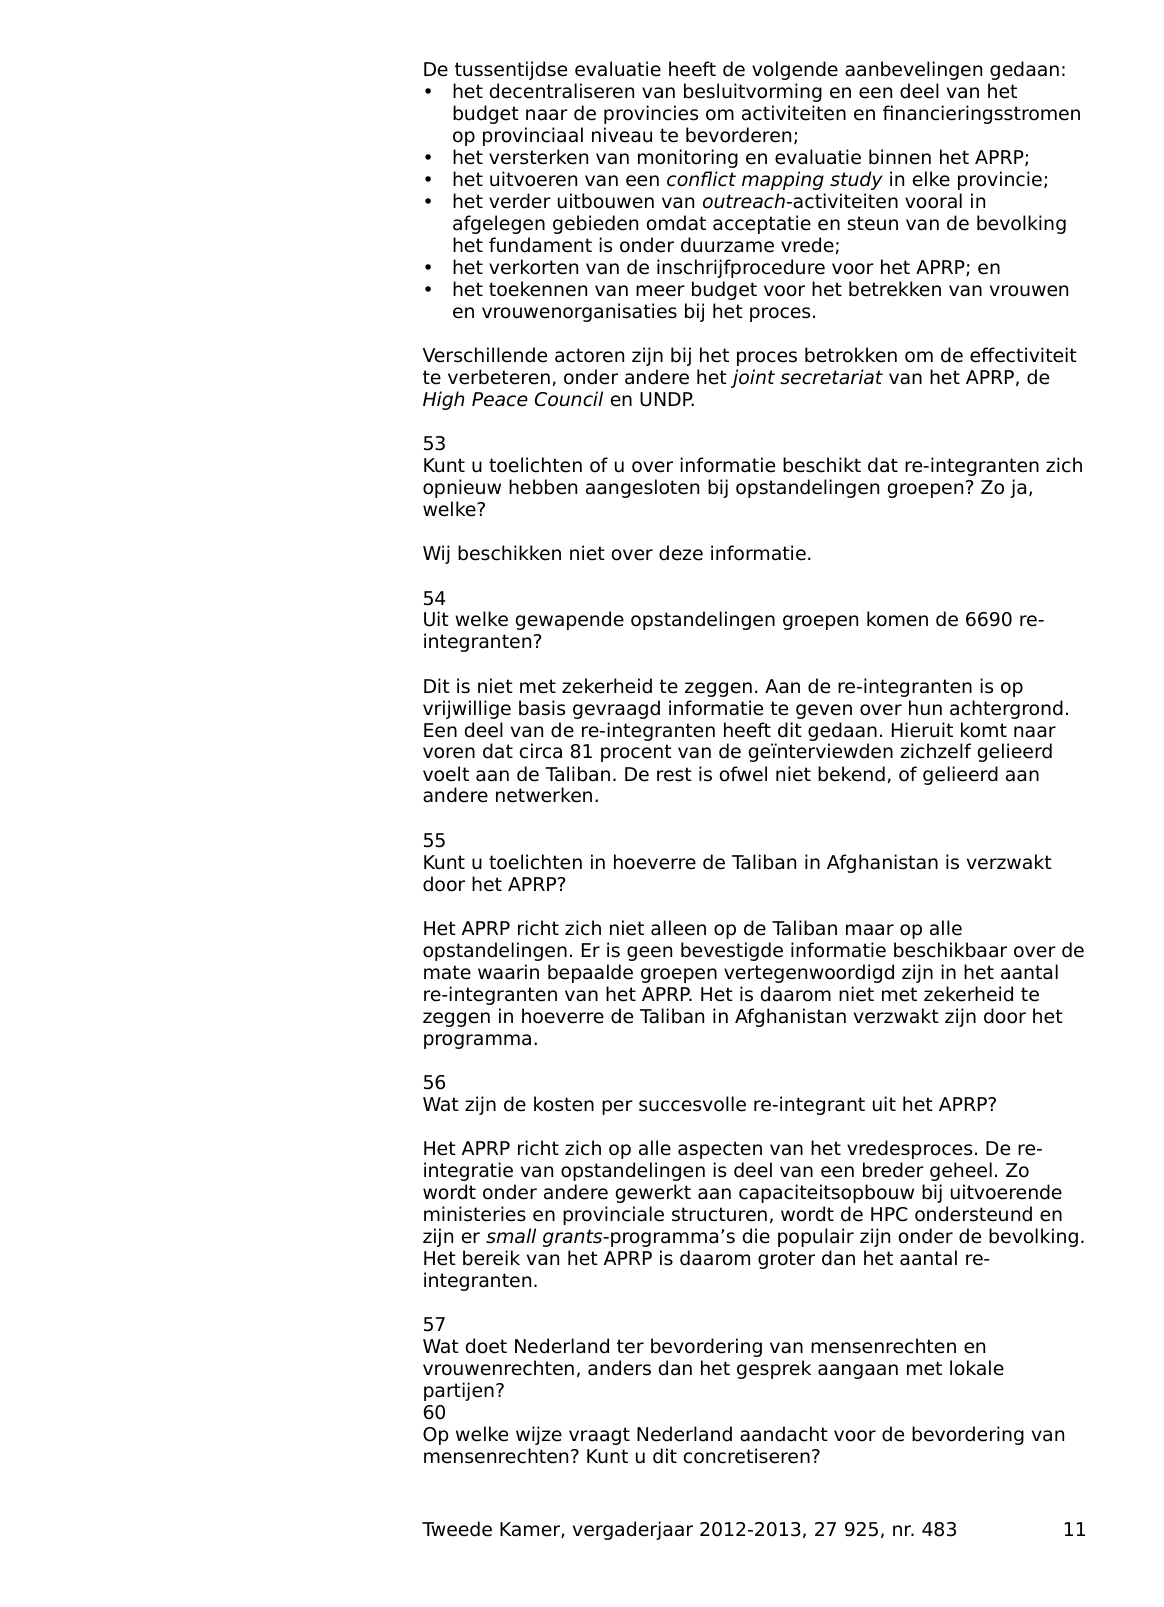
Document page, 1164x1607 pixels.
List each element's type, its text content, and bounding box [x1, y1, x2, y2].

text Kunt u toelichten of u over informatie beschikt dat re-integranten zich opnieuw hebben aangesloten bij opstandelingen groepen? Zo ja, welke? [422, 455, 1087, 521]
text Op welke wijze vraagt Nederland aandacht voor de bevordering van mensenrechten? Kunt u dit concretiseren? [422, 1424, 1087, 1468]
text • het verder uitbouwen van outreach-activiteiten vooral in afgelegen gebieden omdat acceptatie en steun van de bevolking het fundament is onder duurzame vrede; [422, 191, 1087, 257]
text Het APRP richt zich niet alleen op de Taliban maar op alle opstandelingen. Er is geen bevestigde informatie beschikbaar over de mate waarin bepaalde groepen vertegenwoordigd zijn in het aantal re-integranten van het APRP. Het is daarom niet met zekerheid te zeggen in hoeverre de Taliban in Afghanistan verzwakt zijn door het programma. [422, 918, 1087, 1049]
text 54 [422, 587, 1087, 609]
text Verschillende actoren zijn bij het proces betrokken om de effectiviteit te verbeteren, onder andere het joint secretariat van het APRP, de High Peace Council en UNDP. [422, 345, 1087, 411]
text 56 [422, 1072, 1087, 1094]
text 60 [422, 1402, 1087, 1424]
text Wat zijn de kosten per succesvolle re-integrant uit het APRP? [422, 1094, 1087, 1116]
text Kunt u toelichten in hoeverre de Taliban in Afghanistan is verzwakt door het APRP? [422, 852, 1087, 896]
text Wij beschikken niet over deze informatie. [422, 543, 1087, 565]
text • het toekennen van meer budget voor het betrekken van vrouwen en vrouwenorganisaties bij het proces. [422, 279, 1087, 323]
text 53 [422, 433, 1087, 455]
text • het uitvoeren van een conflict mapping study in elke provincie; [422, 169, 1087, 191]
text 57 [422, 1314, 1087, 1336]
text 55 [422, 829, 1087, 852]
text Dit is niet met zekerheid te zeggen. Aan de re-integranten is op vrijwillige basis gevraagd informatie te geven over hun achtergrond. Een deel van de re-integranten heeft dit gedaan. Hieruit komt naar voren dat circa 81 procent van de geïnterviewden zichzelf gelieerd voelt aan de Taliban. De rest is ofwel niet bekend, of gelieerd aan andere netwerken. [422, 676, 1087, 807]
text • het versterken van monitoring en evaluatie binnen het APRP; [422, 147, 1087, 169]
text Het APRP richt zich op alle aspecten van het vredesproces. De re-integratie van opstandelingen is deel van een breder geheel. Zo wordt onder andere gewerkt aan capaciteitsopbouw bij uitvoerende ministeries en provinciale structuren, wordt de HPC ondersteund en zijn er small grants-programma’s die populair zijn onder de bevolking. Het bereik van het APRP is daarom groter dan het aantal re-integranten. [422, 1138, 1087, 1292]
text Wat doet Nederland ter bevordering van mensenrechten en vrouwenrechten, anders dan het gesprek aangaan met lokale partijen? [422, 1336, 1087, 1402]
text De tussentijdse evaluatie heeft de volgende aanbevelingen gedaan: [422, 59, 1087, 81]
text • het decentraliseren van besluitvorming en een deel van het budget naar de provincies om activiteiten en financieringsstromen op provinciaal niveau te bevorderen; [422, 81, 1087, 147]
text Uit welke gewapende opstandelingen groepen komen de 6690 re-integranten? [422, 609, 1087, 653]
text • het verkorten van de inschrijfprocedure voor het APRP; en [422, 257, 1087, 279]
